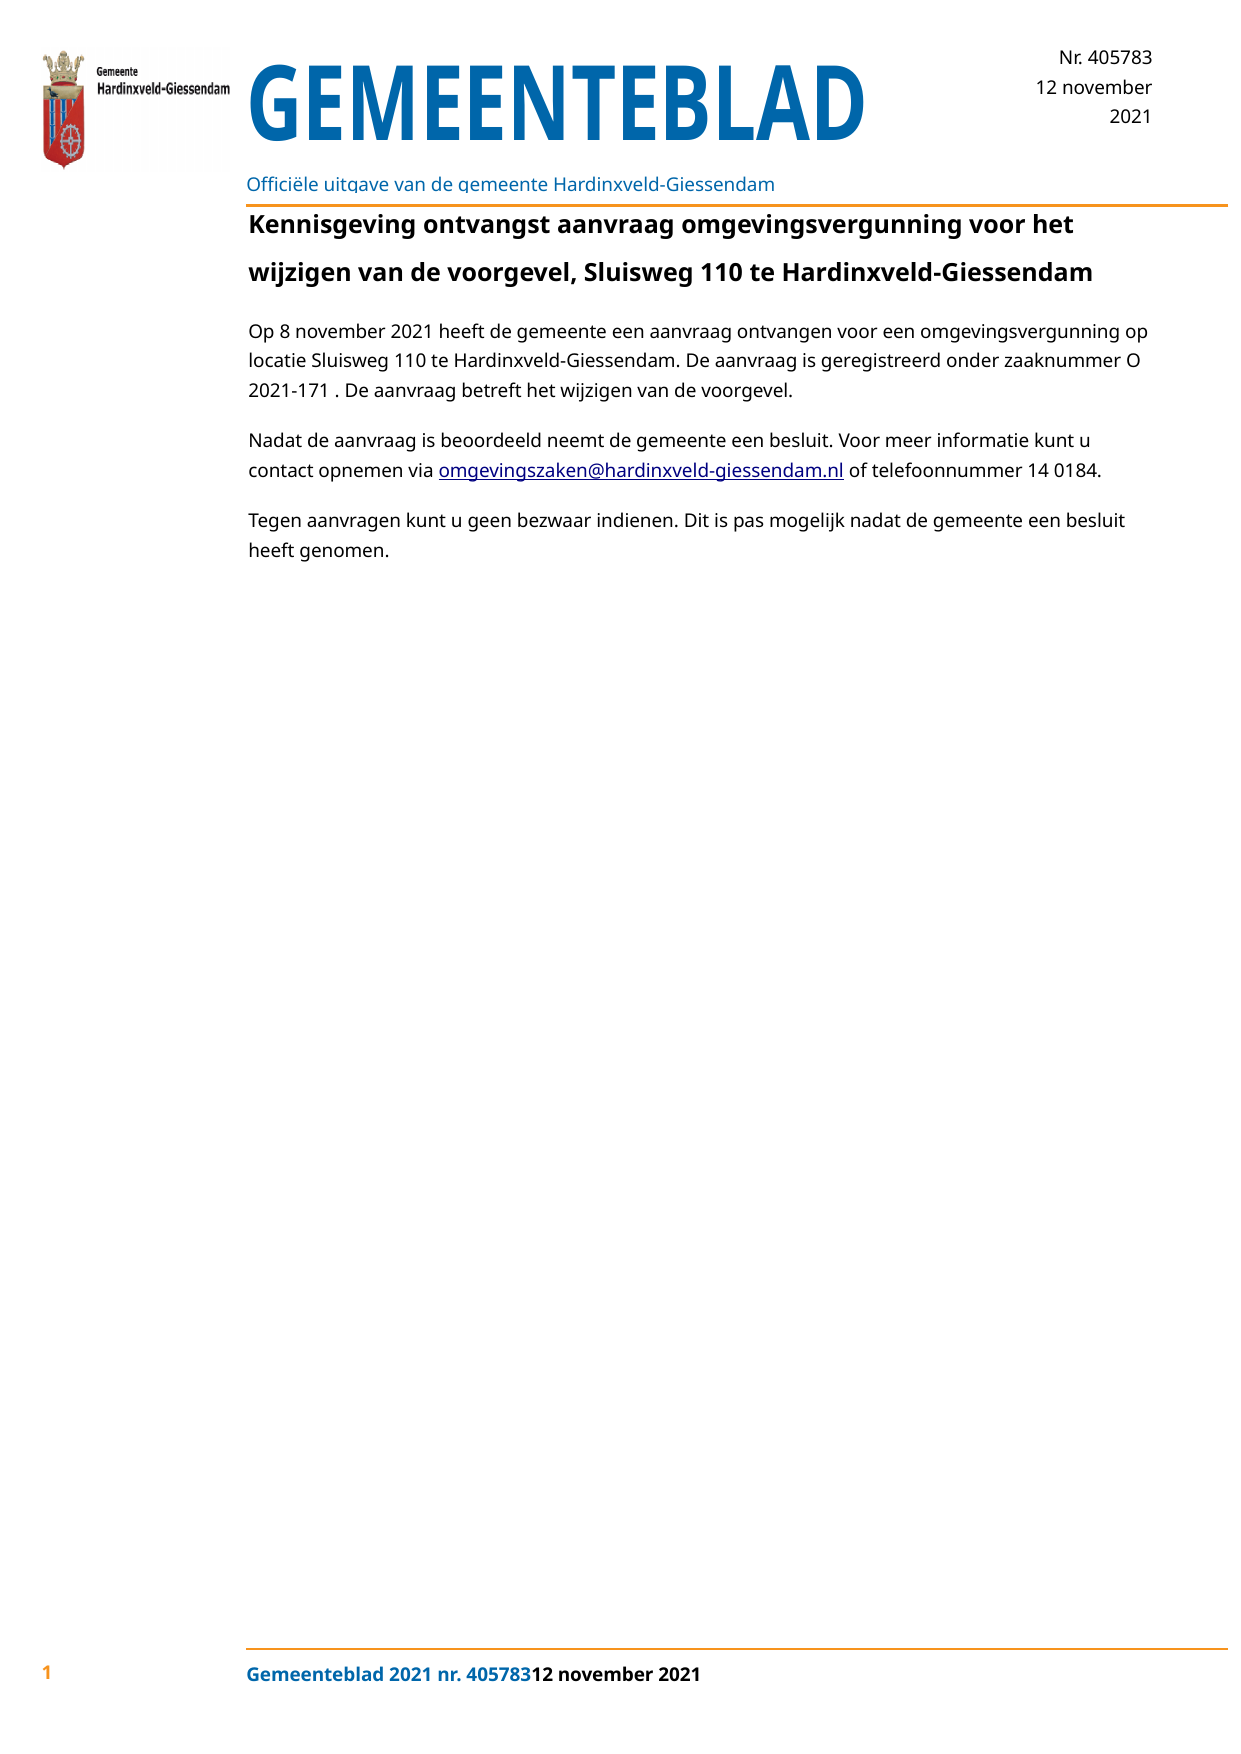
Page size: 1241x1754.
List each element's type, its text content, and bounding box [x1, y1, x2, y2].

text Tegen aanvragen kunt u geen bezwaar indienen. Dit is pas mogelijk nadat de gemeente een besluit heeft genomen. [248, 507, 1152, 563]
text Kennisgeving ontvangst aanvraag omgevingsvergunning voor het wijzigen van de voorgevel, Sluisweg 110 te Hardinxveld-Giessendam [248, 207, 1152, 288]
text Nadat de aanvraag is beoordeeld neemt de gemeente een besluit. Voor meer informatie kunt u contact opnemen via omgevingszaken@hardinxveld-giessendam.nl of telefoonnummer 14 0184. [248, 427, 1152, 483]
text Op 8 november 2021 heeft de gemeente een aanvraag ontvangen voor een omgevingsvergunning op locatie Sluisweg 110 te Hardinxveld-Giessendam. De aanvraag is geregistreerd onder zaaknummer O 2021-171 . De aanvraag betreft het wijzigen van de voorgevel. [248, 318, 1152, 403]
picture [41, 47, 231, 172]
